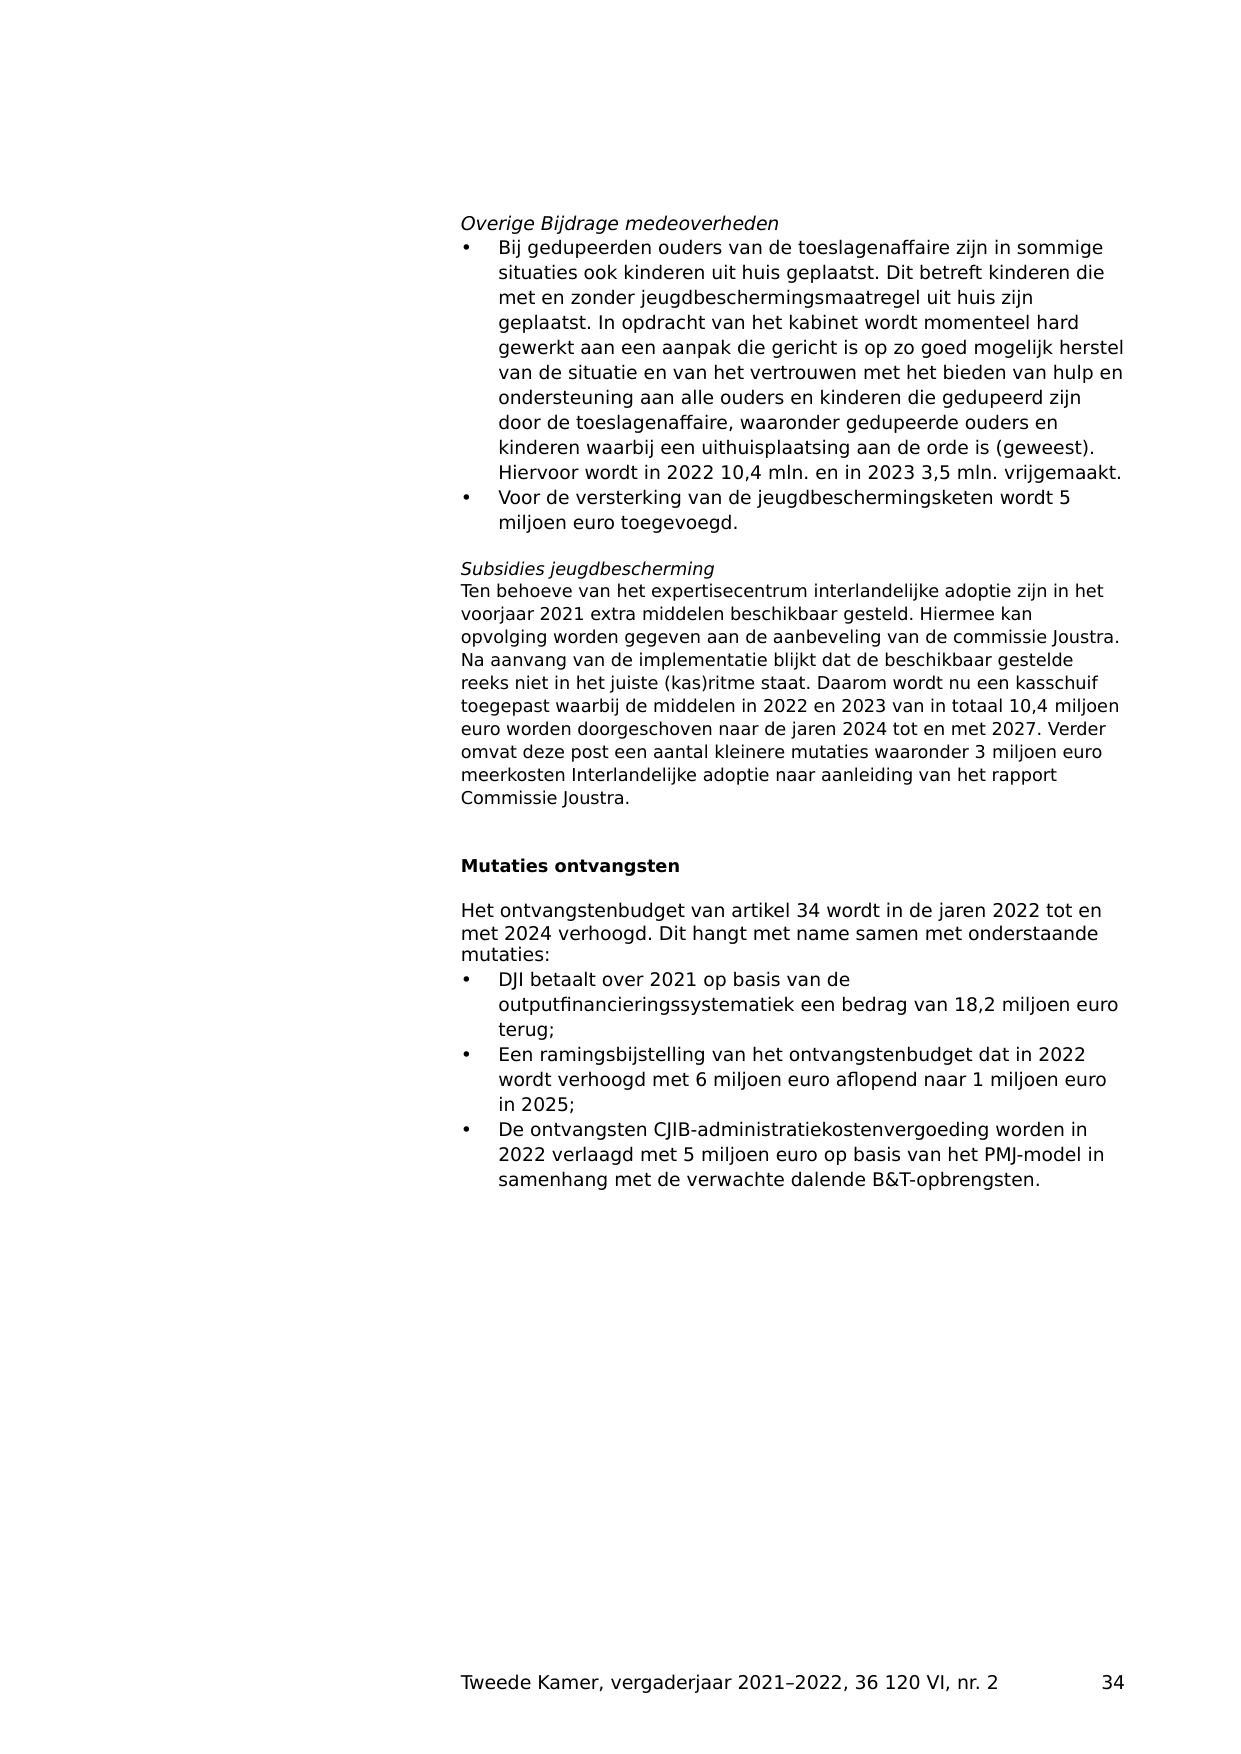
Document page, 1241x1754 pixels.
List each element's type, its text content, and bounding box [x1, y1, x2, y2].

text Overige Bijdrage medeoverheden [461, 213, 1125, 235]
list Een ramingsbijstelling van het ontvangstenbudget dat in 2022 wordt verhoogd met 6 miljoen euro aflopend naar 1 miljoen euro in 2025; [461, 1041, 1125, 1116]
list DJI betaalt over 2021 op basis van de outputfinancieringssystematiek een bedrag van 18,2 miljoen euro terug; [461, 966, 1125, 1041]
text Mutaties ontvangsten [461, 854, 1125, 877]
text Subsidies jeugdbescherming Ten behoeve van het expertisecentrum interlandelijke adoptie zijn in het voorjaar 2021 extra middelen beschikbaar gesteld. Hiermee kan opvolging worden gegeven aan de aanbeveling van de commissie Joustra. Na aanvang van de implementatie blijkt dat de beschikbaar gestelde reeks niet in het juiste (kas)ritme staat. Daarom wordt nu een kasschuif toegepast waarbij de middelen in 2022 en 2023 van in totaal 10,4 miljoen euro worden doorgeschoven naar de jaren 2024 tot en met 2027. Verder omvat deze post een aantal kleinere mutaties waaronder 3 miljoen euro meerkosten Interlandelijke adoptie naar aanleiding van het rapport Commissie Joustra. [461, 557, 1125, 832]
list Voor de versterking van de jeugdbeschermingsketen wordt 5 miljoen euro toegevoegd. [461, 485, 1125, 535]
list Bij gedupeerden ouders van de toeslagenaffaire zijn in sommige situaties ook kinderen uit huis geplaatst. Dit betreft kinderen die met en zonder jeugdbeschermingsmaatregel uit huis zijn geplaatst. In opdracht van het kabinet wordt momenteel hard gewerkt aan een aanpak die gericht is op zo goed mogelijk herstel van de situatie en van het vertrouwen met het bieden van hulp en ondersteuning aan alle ouders en kinderen die gedupeerd zijn door de toeslagenaffaire, waaronder gedupeerde ouders en kinderen waarbij een uithuisplaatsing aan de orde is (geweest). Hiervoor wordt in 2022 10,4 mln. en in 2023 3,5 mln. vrijgemaakt. [461, 235, 1125, 485]
text Het ontvangstenbudget van artikel 34 wordt in de jaren 2022 tot en met 2024 verhoogd. Dit hangt met name samen met onderstaande mutaties: [461, 900, 1125, 966]
list De ontvangsten CJIB-administratiekostenvergoeding worden in 2022 verlaagd met 5 miljoen euro op basis van het PMJ-model in samenhang met de verwachte dalende B&T-opbrengsten. [461, 1116, 1125, 1191]
